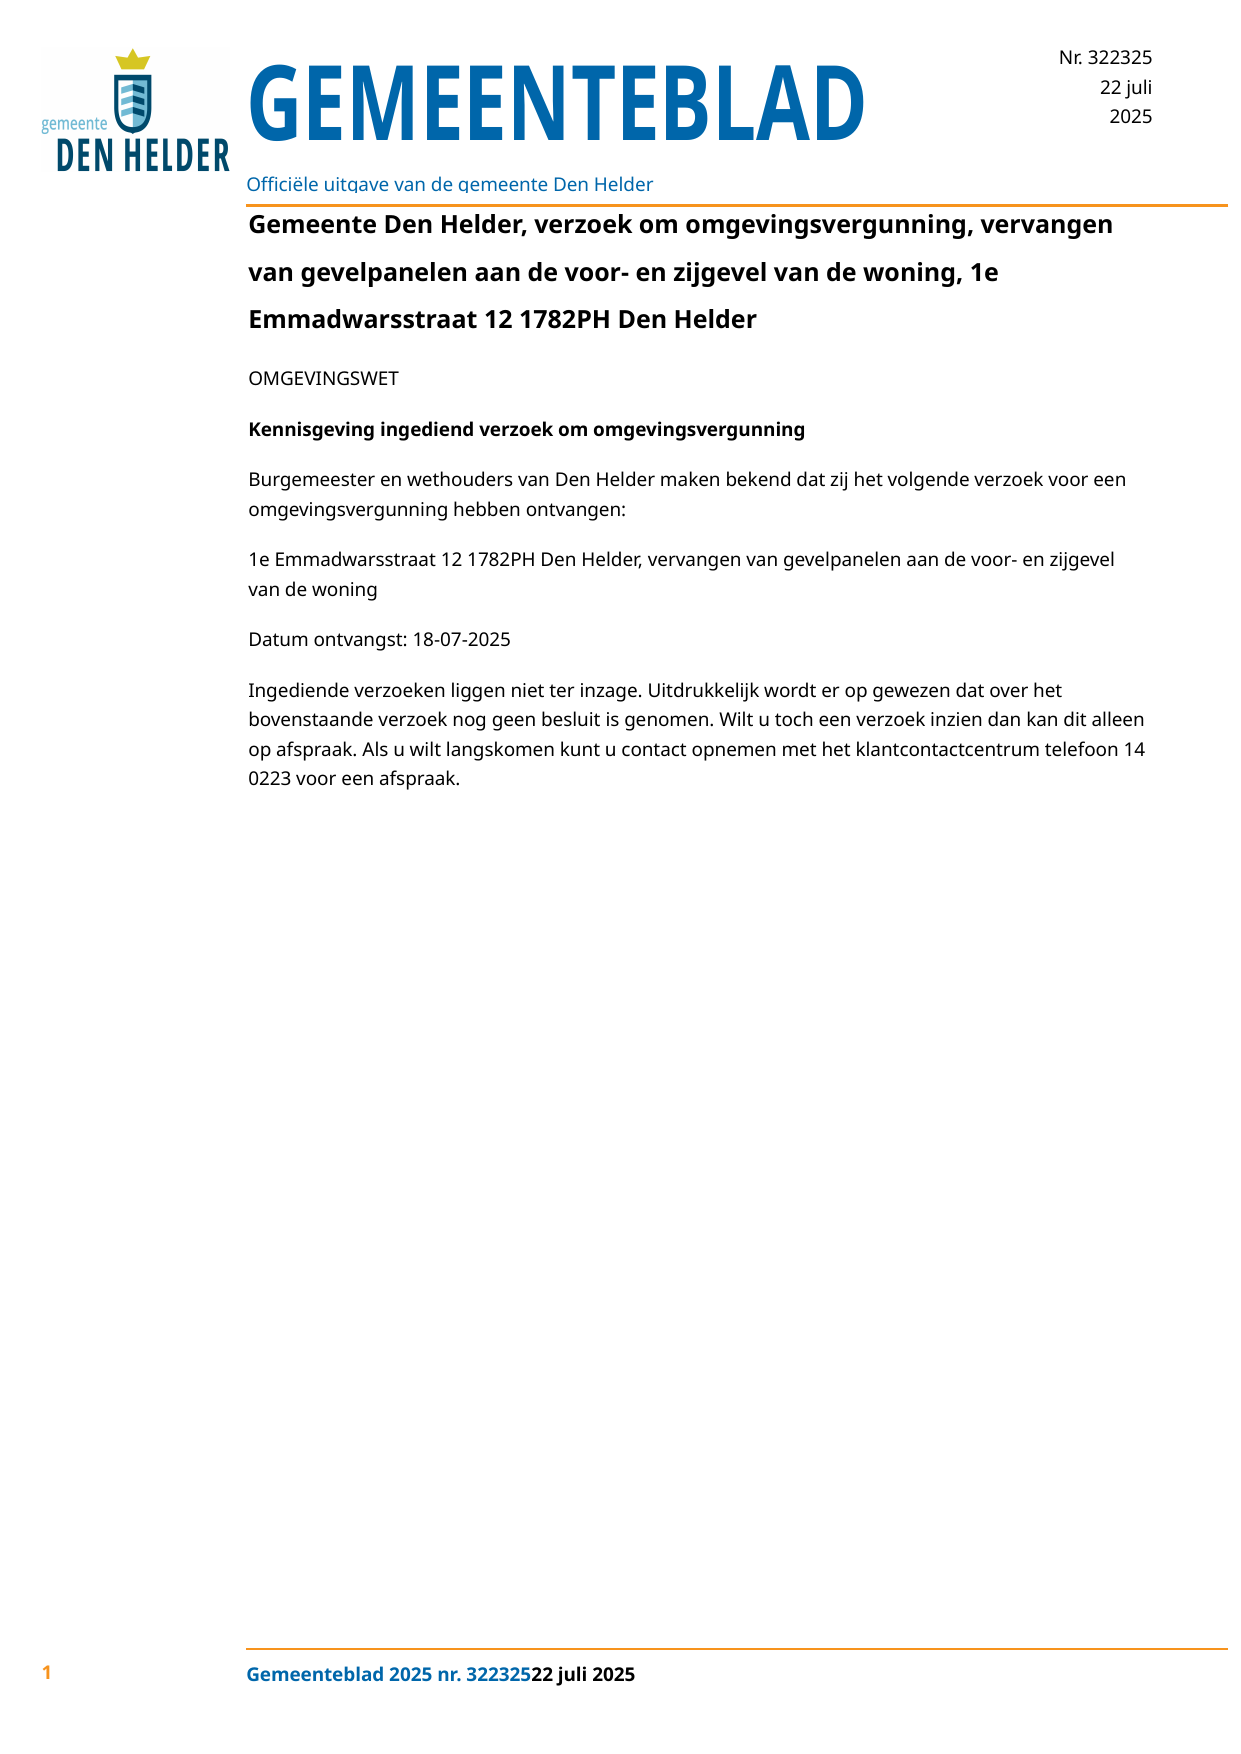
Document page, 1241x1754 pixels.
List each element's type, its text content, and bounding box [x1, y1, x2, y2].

text Kennisgeving ingediend verzoek om omgevingsvergunning [248, 416, 1152, 442]
text Gemeente Den Helder, verzoek om omgevingsvergunning, vervangen van gevelpanelen aan de voor- en zijgevel van de woning, 1e Emmadwarsstraat 12 1782PH Den Helder [248, 207, 1152, 336]
text Datum ontvangst: 18-07-2025 [248, 626, 1152, 652]
picture [182, 144, 187, 165]
text 1e Emmadwarsstraat 12 1782PH Den Helder, vervangen van gevelpanelen aan de voor- en zijgevel van de woning [248, 546, 1152, 602]
picture [63, 144, 68, 165]
text Ingediende verzoeken liggen niet ter inzage. Uitdrukkelijk wordt er op gewezen dat over het bovenstaande verzoek nog geen besluit is genomen. Wilt u toch een verzoek inzien dan kan dit alleen op afspraak. Als u wilt langskomen kunt u contact opnemen met het klantcontactcentrum telefoon 14 0223 voor een afspraak. [248, 677, 1152, 791]
text OMGEVINGSWET [248, 366, 1152, 391]
picture [41, 47, 231, 172]
text Burgemeester en wethouders van Den Helder maken bekend dat zij het volgende verzoek voor een omgevingsvergunning hebben ontvangen: [248, 466, 1152, 522]
picture [100, 154, 106, 172]
picture [130, 157, 135, 172]
picture [220, 160, 224, 172]
